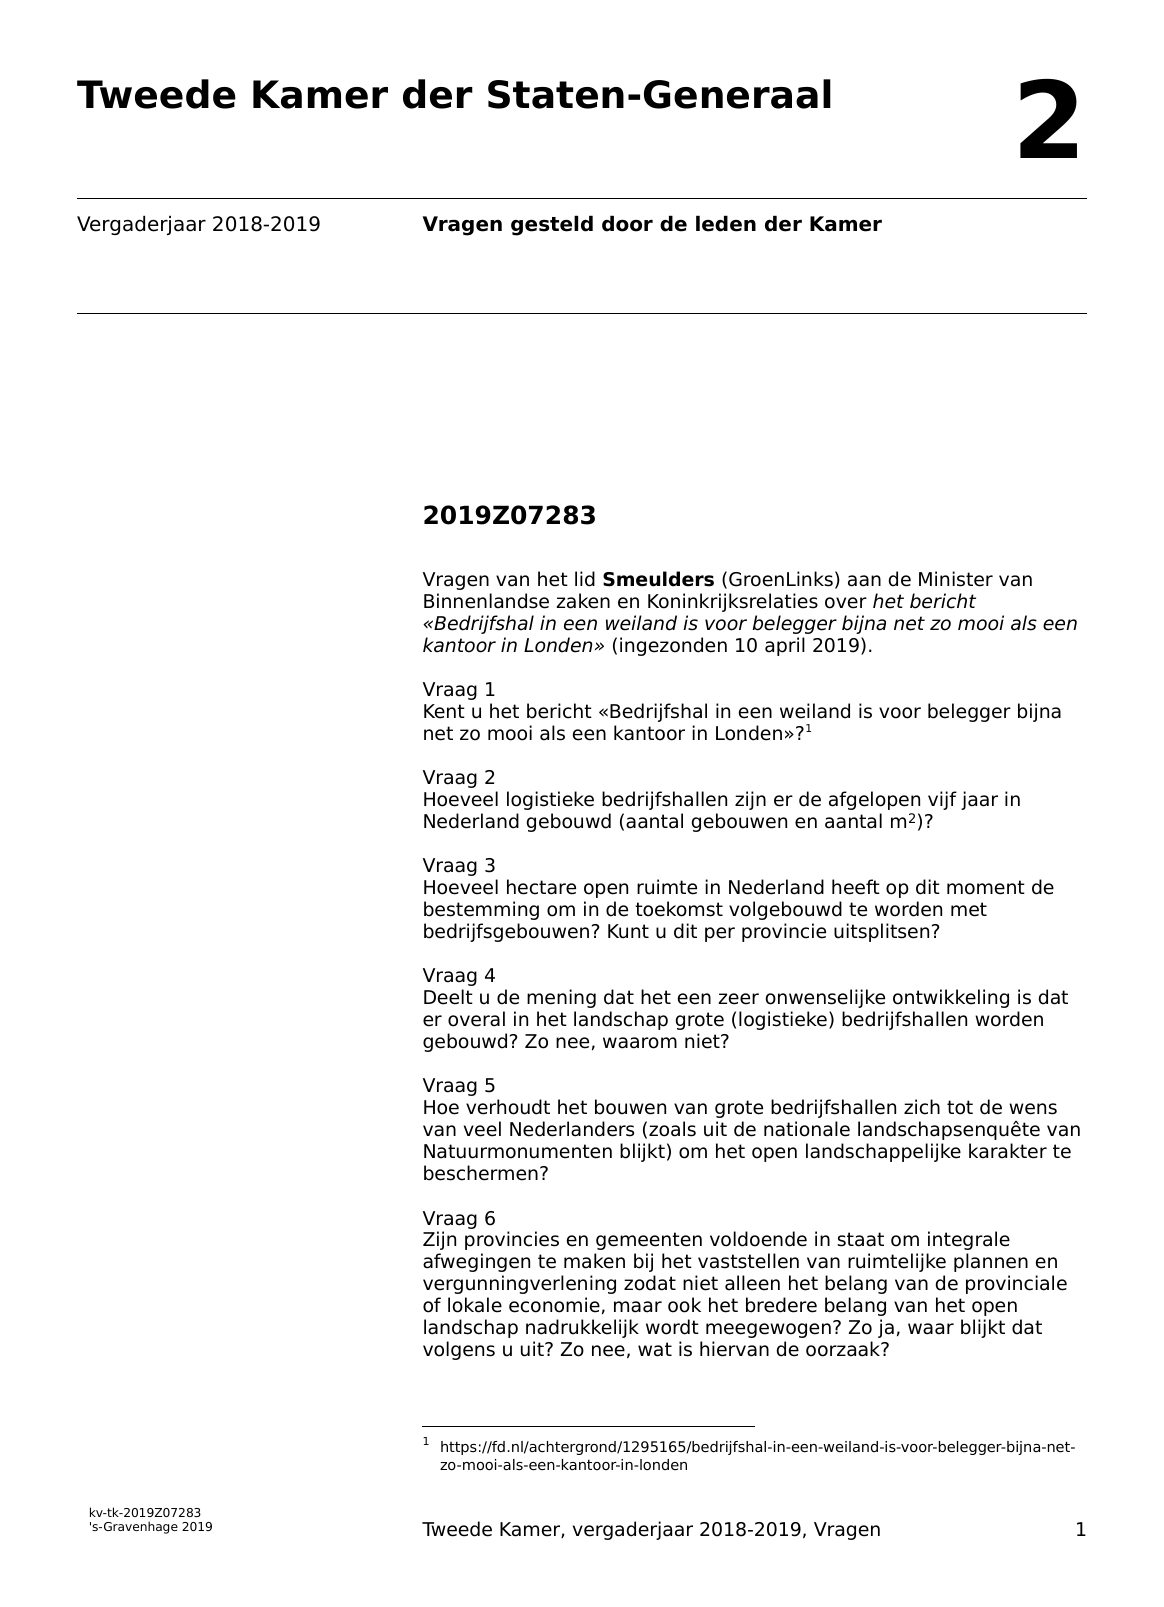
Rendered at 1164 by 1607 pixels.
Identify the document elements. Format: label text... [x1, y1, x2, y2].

text Vraag 4 [422, 965, 1087, 987]
text Hoe verhoudt het bouwen van grote bedrijfshallen zich tot de wens van veel Nederlanders (zoals uit de nationale landschapsenquête van Natuurmonumenten blijkt) om het open landschappelijke karakter te beschermen? [422, 1097, 1087, 1185]
text Hoeveel logistieke bedrijfshallen zijn er de afgelopen vijf jaar in Nederland gebouwd (aantal gebouwen en aantal m2)? [422, 789, 1087, 833]
table_header 2 [886, 59, 1087, 198]
text https://fd.nl/achtergrond/1295165/bedrijfshal-in-een-weiland-is-voor-belegger-bijna-net-zo-mooi-als-een-kantoor-in-londen [422, 1435, 1087, 1474]
table_header Tweede Kamer der Staten-Generaal [77, 59, 886, 198]
text 's-Gravenhage 2019 [88, 1520, 323, 1534]
text kv-tk-2019Z07283 [88, 1506, 323, 1520]
text Vraag 2 [422, 767, 1087, 789]
text Zijn provincies en gemeenten voldoende in staat om integrale afwegingen te maken bij het vaststellen van ruimtelijke plannen en vergunningverlening zodat niet alleen het belang van de provinciale of lokale economie, maar ook het bredere belang van het open landschap nadrukkelijk wordt meegewogen? Zo ja, waar blijkt dat volgens u uit? Zo nee, wat is hiervan de oorzaak? [422, 1229, 1087, 1361]
text Vragen van het lid Smeulders (GroenLinks) aan de Minister van Binnenlandse zaken en Koninkrijksrelaties over het bericht «Bedrijfshal in een weiland is voor belegger bijna net zo mooi als een kantoor in Londen» (ingezonden 10 april 2019). [422, 569, 1087, 657]
text 2019Z07283 [422, 501, 1087, 531]
table_cell Vergaderjaar 2018-2019 [77, 199, 422, 313]
table_cell Vragen gesteld door de leden der Kamer [422, 199, 1087, 313]
text Vraag 5 [422, 1075, 1087, 1097]
text Deelt u de mening dat het een zeer onwenselijke ontwikkeling is dat er overal in het landschap grote (logistieke) bedrijfshallen worden gebouwd? Zo nee, waarom niet? [422, 987, 1087, 1053]
text Kent u het bericht «Bedrijfshal in een weiland is voor belegger bijna net zo mooi als een kantoor in Londen»? [422, 701, 1087, 745]
text Vraag 3 [422, 855, 1087, 877]
text Vraag 6 [422, 1207, 1087, 1229]
text Hoeveel hectare open ruimte in Nederland heeft op dit moment de bestemming om in de toekomst volgebouwd te worden met bedrijfsgebouwen? Kunt u dit per provincie uitsplitsen? [422, 877, 1087, 943]
text Vraag 1 [422, 679, 1087, 701]
